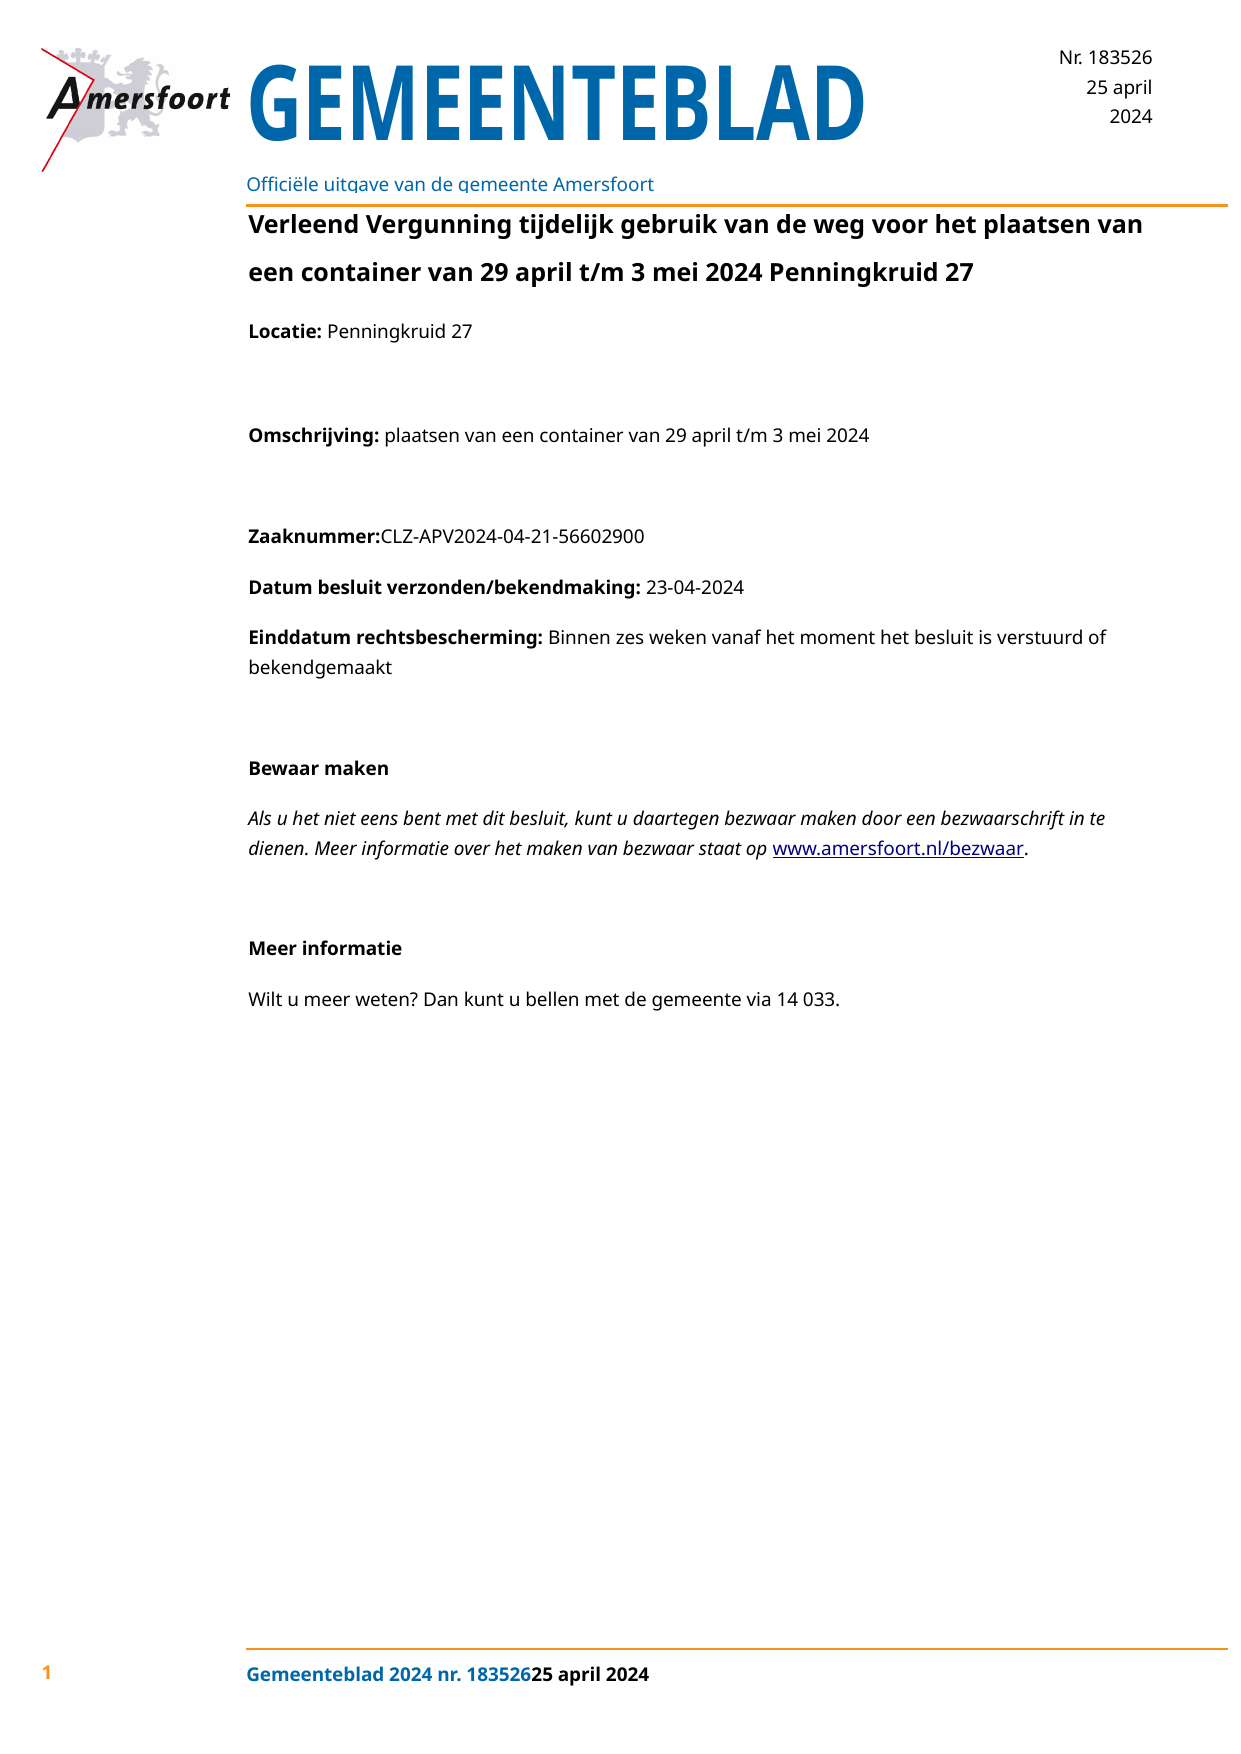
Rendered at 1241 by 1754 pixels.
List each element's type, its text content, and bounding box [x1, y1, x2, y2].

text Meer informatie [248, 936, 1152, 961]
text Bewaar maken [248, 755, 1152, 781]
text Verleend Vergunning tijdelijk gebruik van de weg voor het plaatsen van een container van 29 april t/m 3 mei 2024 Penningkruid 27 [248, 207, 1152, 288]
text Zaaknummer:CLZ-APV2024-04-21-56602900 [248, 523, 1152, 549]
text Locatie: Penningkruid 27 [248, 318, 1152, 344]
text Datum besluit verzonden/bekendmaking: 23-04-2024 [248, 574, 1152, 600]
text Wilt u meer weten? Dan kunt u bellen met de gemeente via 14 033. [248, 986, 1152, 1012]
picture [41, 47, 231, 172]
text Einddatum rechtsbescherming: Binnen zes weken vanaf het moment het besluit is verstuurd of bekendgemaakt [248, 624, 1152, 680]
text Als u het niet eens bent met dit besluit, kunt u daartegen bezwaar maken door een bezwaarschrift in te dienen. Meer informatie over het maken van bezwaar staat op www.amersfoort.nl/bezwaar. [248, 805, 1152, 861]
text ﻿Omschrijving: plaatsen van een container van 29 april t/m 3 mei 2024 [248, 419, 1152, 448]
